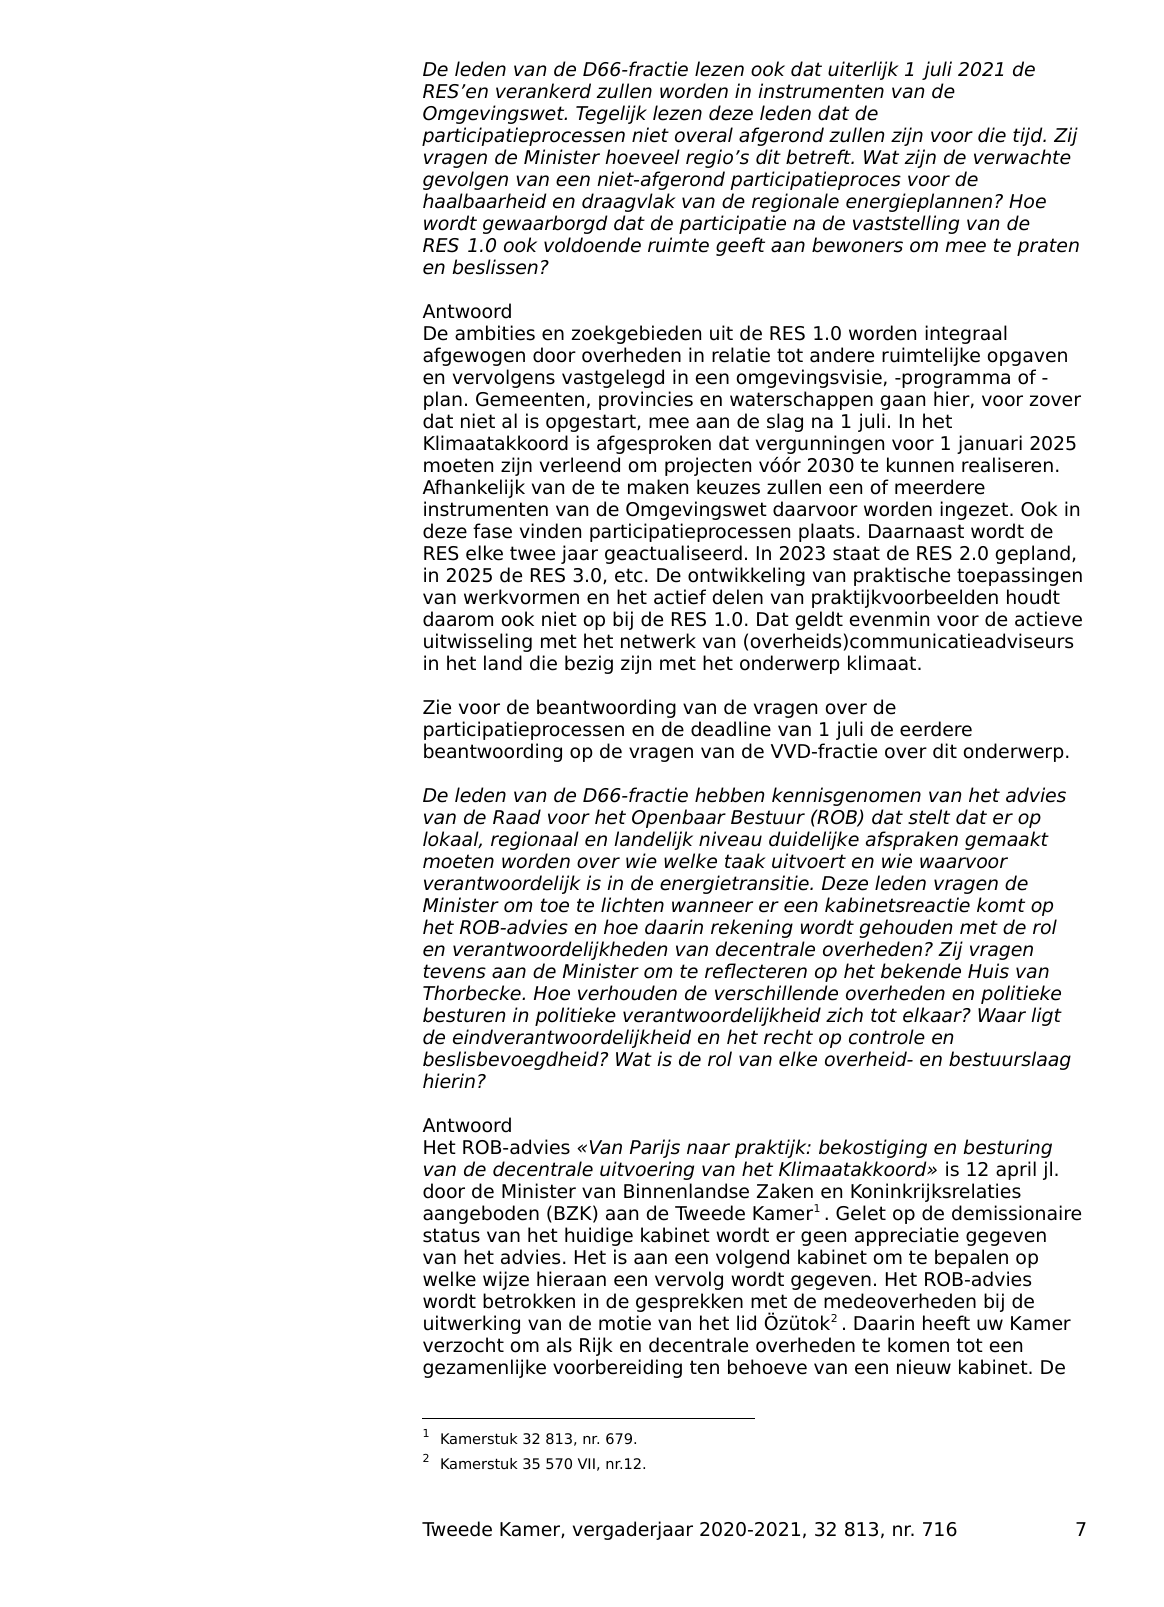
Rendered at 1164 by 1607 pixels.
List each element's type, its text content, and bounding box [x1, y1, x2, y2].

text Antwoord [422, 1115, 1087, 1137]
text De leden van de D66-fractie hebben kennisgenomen van het advies van de Raad voor het Openbaar Bestuur (ROB) dat stelt dat er op lokaal, regionaal en landelijk niveau duidelijke afspraken gemaakt moeten worden over wie welke taak uitvoert en wie waarvoor verantwoordelijk is in de energietransitie. Deze leden vragen de Minister om toe te lichten wanneer er een kabinetsreactie komt op het ROB-advies en hoe daarin rekening wordt gehouden met de rol en verantwoordelijkheden van decentrale overheden? Zij vragen tevens aan de Minister om te reflecteren op het bekende Huis van Thorbecke. Hoe verhouden de verschillende overheden en politieke besturen in politieke verantwoordelijkheid zich tot elkaar? Waar ligt de eindverantwoordelijkheid en het recht op controle en beslisbevoegdheid? Wat is de rol van elke overheid- en bestuurslaag hierin? [422, 785, 1087, 1093]
text Kamerstuk 35 570 VII, nr.12. [422, 1452, 1087, 1474]
text Zie voor de beantwoording van de vragen over de participatieprocessen en de deadline van 1 juli de eerdere beantwoording op de vragen van de VVD-fractie over dit onderwerp. [422, 697, 1087, 763]
text Kamerstuk 32 813, nr. 679. [422, 1427, 1087, 1449]
text De ambities en zoekgebieden uit de RES 1.0 worden integraal afgewogen door overheden in relatie tot andere ruimtelijke opgaven en vervolgens vastgelegd in een omgevingsvisie, -programma of -plan. Gemeenten, provincies en waterschappen gaan hier, voor zover dat niet al is opgestart, mee aan de slag na 1 juli. In het Klimaatakkoord is afgesproken dat vergunningen voor 1 januari 2025 moeten zijn verleend om projecten vóór 2030 te kunnen realiseren. Afhankelijk van de te maken keuzes zullen een of meerdere instrumenten van de Omgevingswet daarvoor worden ingezet. Ook in deze fase vinden participatieprocessen plaats. Daarnaast wordt de RES elke twee jaar geactualiseerd. In 2023 staat de RES 2.0 gepland, in 2025 de RES 3.0, etc. De ontwikkeling van praktische toepassingen van werkvormen en het actief delen van praktijkvoorbeelden houdt daarom ook niet op bij de RES 1.0. Dat geldt evenmin voor de actieve uitwisseling met het netwerk van (overheids)communicatieadviseurs in het land die bezig zijn met het onderwerp klimaat. [422, 323, 1087, 675]
text Het ROB-advies «Van Parijs naar praktijk: bekostiging en besturing van de decentrale uitvoering van het Klimaatakkoord» is 12 april jl. door de Minister van Binnenlandse Zaken en Koninkrijksrelaties aangeboden (BZK) aan de Tweede Kamer. Gelet op de demissionaire status van het huidige kabinet wordt er geen appreciatie gegeven van het advies. Het is aan een volgend kabinet om te bepalen op welke wijze hieraan een vervolg wordt gegeven. Het ROB-advies wordt betrokken in de gesprekken met de medeoverheden bij de uitwerking van de motie van het lid Özütok. Daarin heeft uw Kamer verzocht om als Rijk en decentrale overheden te komen tot een gezamenlijke voorbereiding ten behoeve van een nieuw kabinet. De [422, 1137, 1087, 1379]
text De leden van de D66-fractie lezen ook dat uiterlijk 1 juli 2021 de RES’en verankerd zullen worden in instrumenten van de Omgevingswet. Tegelijk lezen deze leden dat de participatieprocessen niet overal afgerond zullen zijn voor die tijd. Zij vragen de Minister hoeveel regio’s dit betreft. Wat zijn de verwachte gevolgen van een niet-afgerond participatieproces voor de haalbaarheid en draagvlak van de regionale energieplannen? Hoe wordt gewaarborgd dat de participatie na de vaststelling van de RES 1.0 ook voldoende ruimte geeft aan bewoners om mee te praten en beslissen? [422, 59, 1087, 279]
text Antwoord [422, 301, 1087, 323]
